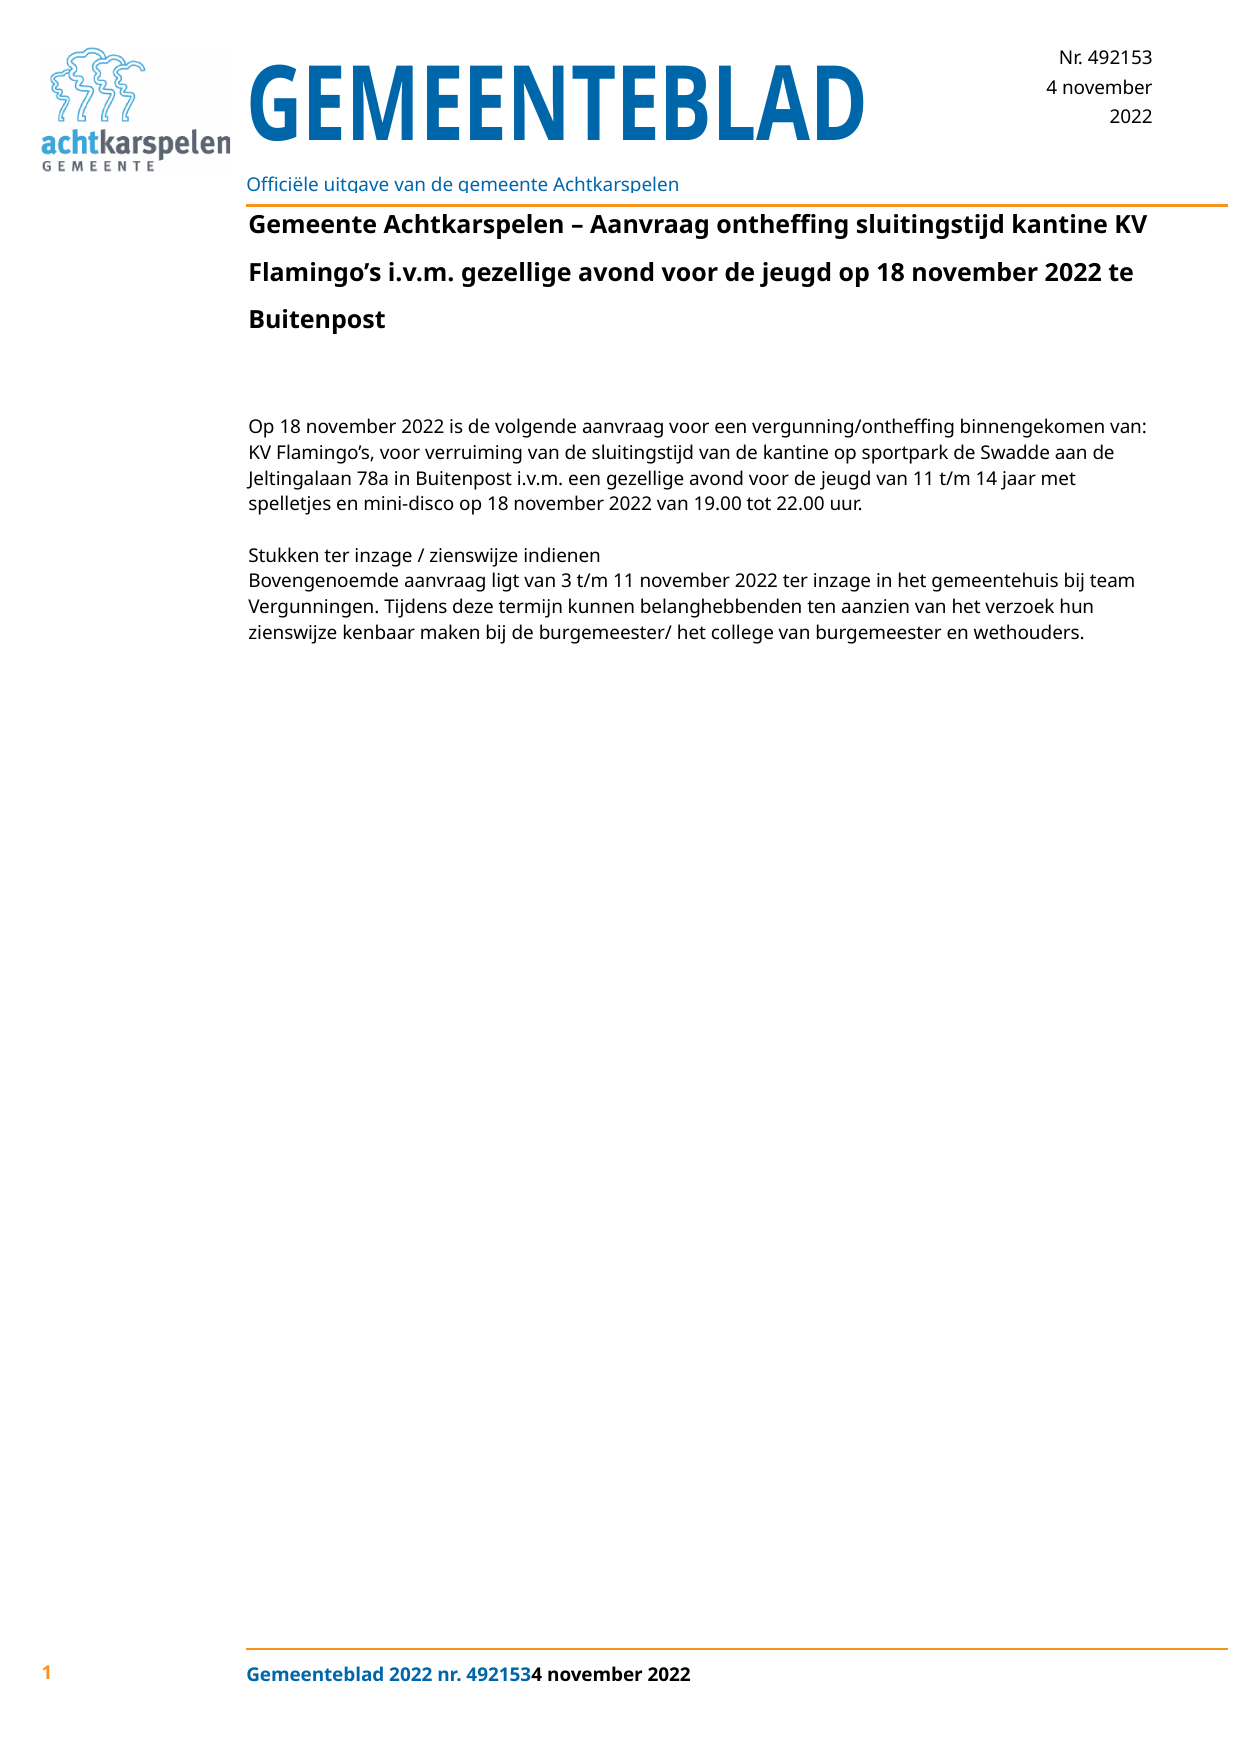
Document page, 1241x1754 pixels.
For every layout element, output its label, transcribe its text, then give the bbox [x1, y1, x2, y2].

picture [41, 47, 231, 172]
text Gemeente Achtkarspelen – Aanvraag ontheffing sluitingstijd kantine KV Flamingo’s i.v.m. gezellige avond voor de jeugd op 18 november 2022 te Buitenpost [248, 207, 1152, 336]
text KV Flamingo’s, voor verruiming van de sluitingstijd van de kantine op sportpark de Swadde aan de Jeltingalaan 78a in Buitenpost i.v.m. een gezellige avond voor de jeugd van 11 t/m 14 jaar met spelletjes en mini-disco op 18 november 2022 van 19.00 tot 22.00 uur. [248, 439, 1152, 516]
text Op 18 november 2022 is de volgende aanvraag voor een vergunning/ontheffing binnengekomen van: [248, 413, 1152, 439]
text Bovengenoemde aanvraag ligt van 3 t/m 11 november 2022 ter inzage in het gemeentehuis bij team Vergunningen. Tijdens deze termijn kunnen belanghebbenden ten aanzien van het verzoek hun zienswijze kenbaar maken bij de burgemeester/ het college van burgemeester en wethouders. [248, 568, 1152, 645]
text Stukken ter inzage / zienswijze indienen [248, 542, 1152, 568]
